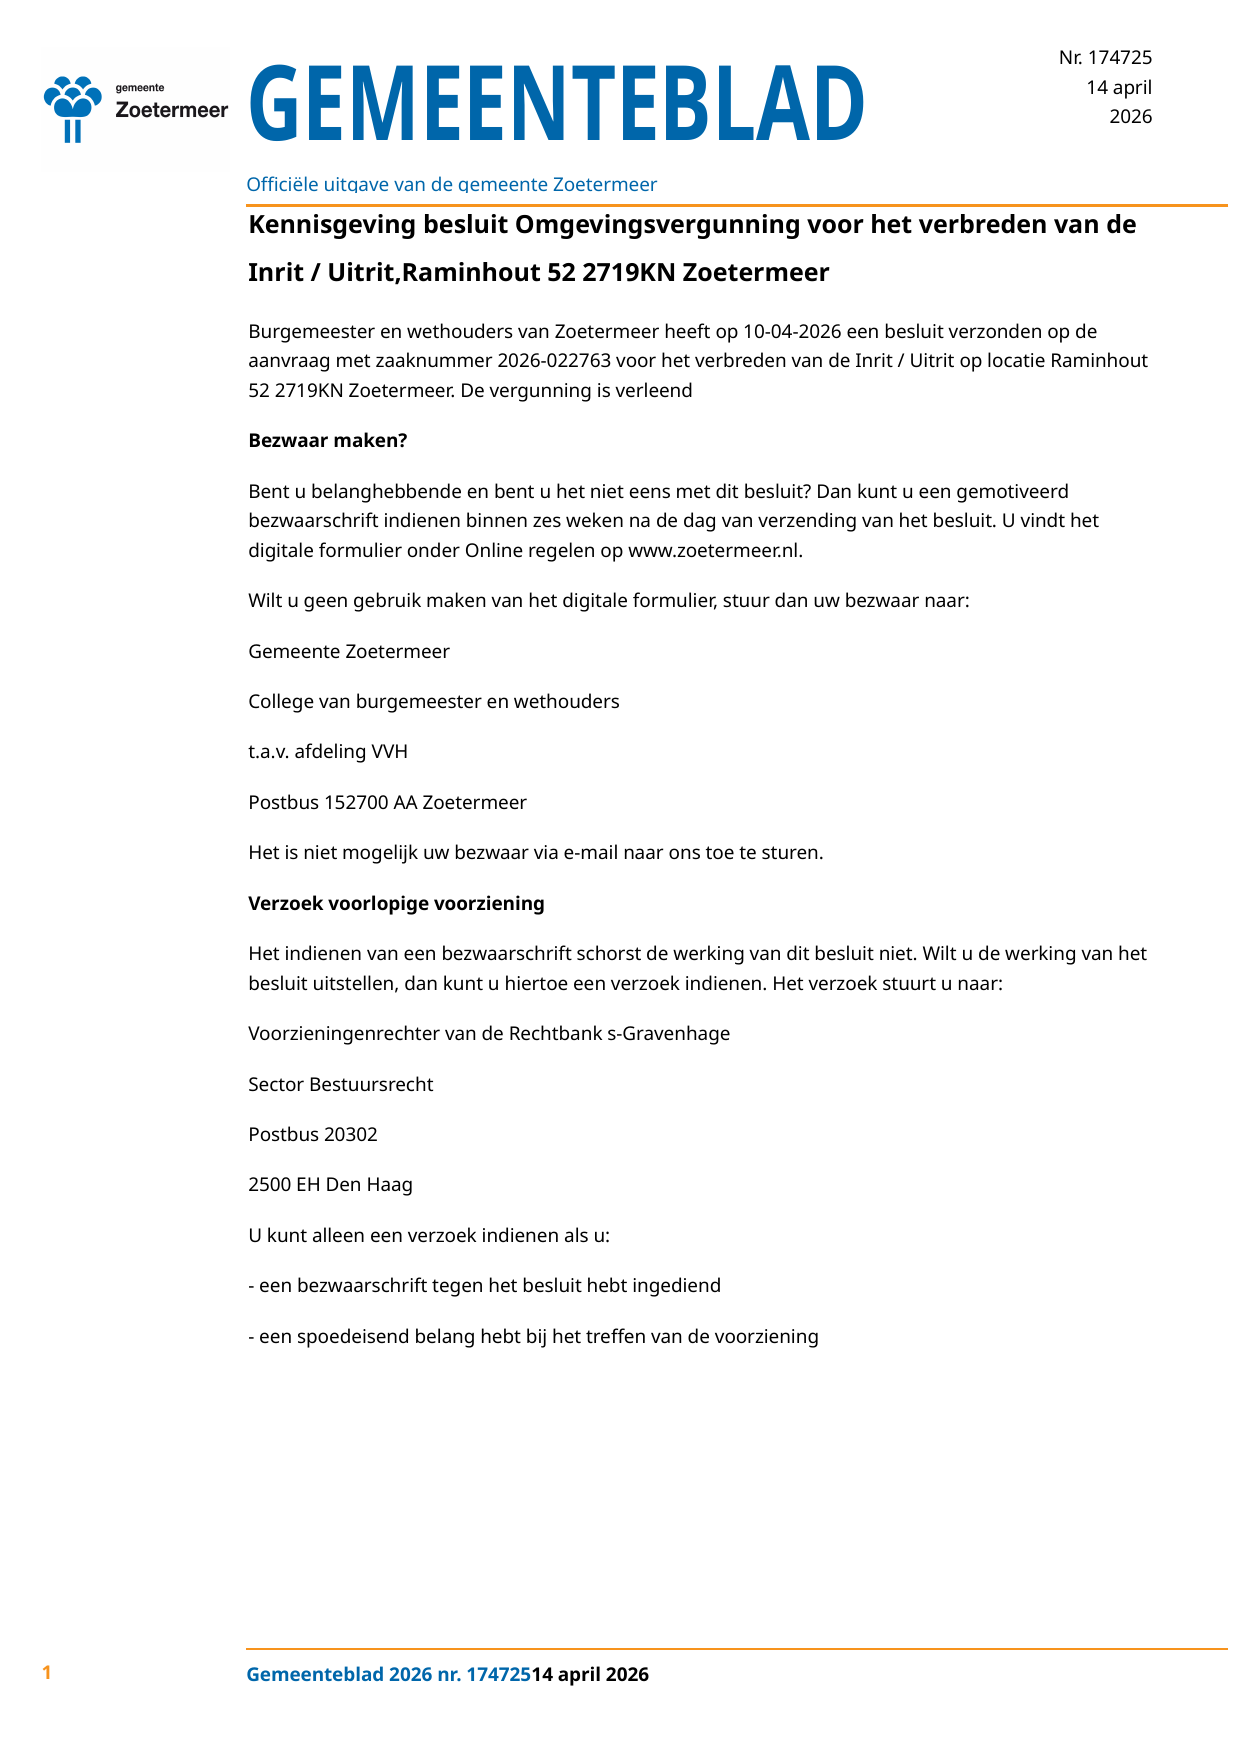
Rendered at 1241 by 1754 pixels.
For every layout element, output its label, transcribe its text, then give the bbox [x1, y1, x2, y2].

text Kennisgeving besluit Omgevingsvergunning voor het verbreden van de Inrit / Uitrit,Raminhout 52 2719KN Zoetermeer [248, 207, 1152, 288]
text Postbus 20302 [248, 1121, 1152, 1147]
text Burgemeester en wethouders van Zoetermeer heeft op 10-04-2026 een besluit verzonden op de aanvraag met zaaknummer 2026-022763 voor het verbreden van de Inrit / Uitrit op locatie Raminhout 52 2719KN Zoetermeer. De vergunning is verleend [248, 318, 1152, 403]
text Het indienen van een bezwaarschrift schorst de werking van dit besluit niet. Wilt u de werking van het besluit uitstellen, dan kunt u hiertoe een verzoek indienen. Het verzoek stuurt u naar: [248, 940, 1152, 996]
text Gemeente Zoetermeer [248, 638, 1152, 664]
text Verzoek voorlopige voorziening [248, 890, 1152, 916]
text Bent u belanghebbende en bent u het niet eens met dit besluit? Dan kunt u een gemotiveerd bezwaarschrift indienen binnen zes weken na de dag van verzending van het besluit. U vindt het digitale formulier onder Online regelen op www.zoetermeer.nl. [248, 478, 1152, 563]
text College van burgemeester en wethouders [248, 688, 1152, 714]
text - een bezwaarschrift tegen het besluit hebt ingediend [248, 1272, 1152, 1298]
text Postbus 152700 AA Zoetermeer [248, 789, 1152, 815]
text - een spoedeisend belang hebt bij het treffen van de voorziening [248, 1323, 1152, 1349]
text Sector Bestuursrecht [248, 1071, 1152, 1097]
text U kunt alleen een verzoek indienen als u: [248, 1222, 1152, 1248]
text Het is niet mogelijk uw bezwaar via e-mail naar ons toe te sturen. [248, 839, 1152, 865]
text Wilt u geen gebruik maken van het digitale formulier, stuur dan uw bezwaar naar: [248, 587, 1152, 613]
text t.a.v. afdeling VVH [248, 739, 1152, 764]
text Voorzieningenrechter van de Rechtbank s-Gravenhage [248, 1020, 1152, 1046]
picture [41, 47, 231, 172]
text 2500 EH Den Haag [248, 1172, 1152, 1197]
text Bezwaar maken? [248, 427, 1152, 453]
